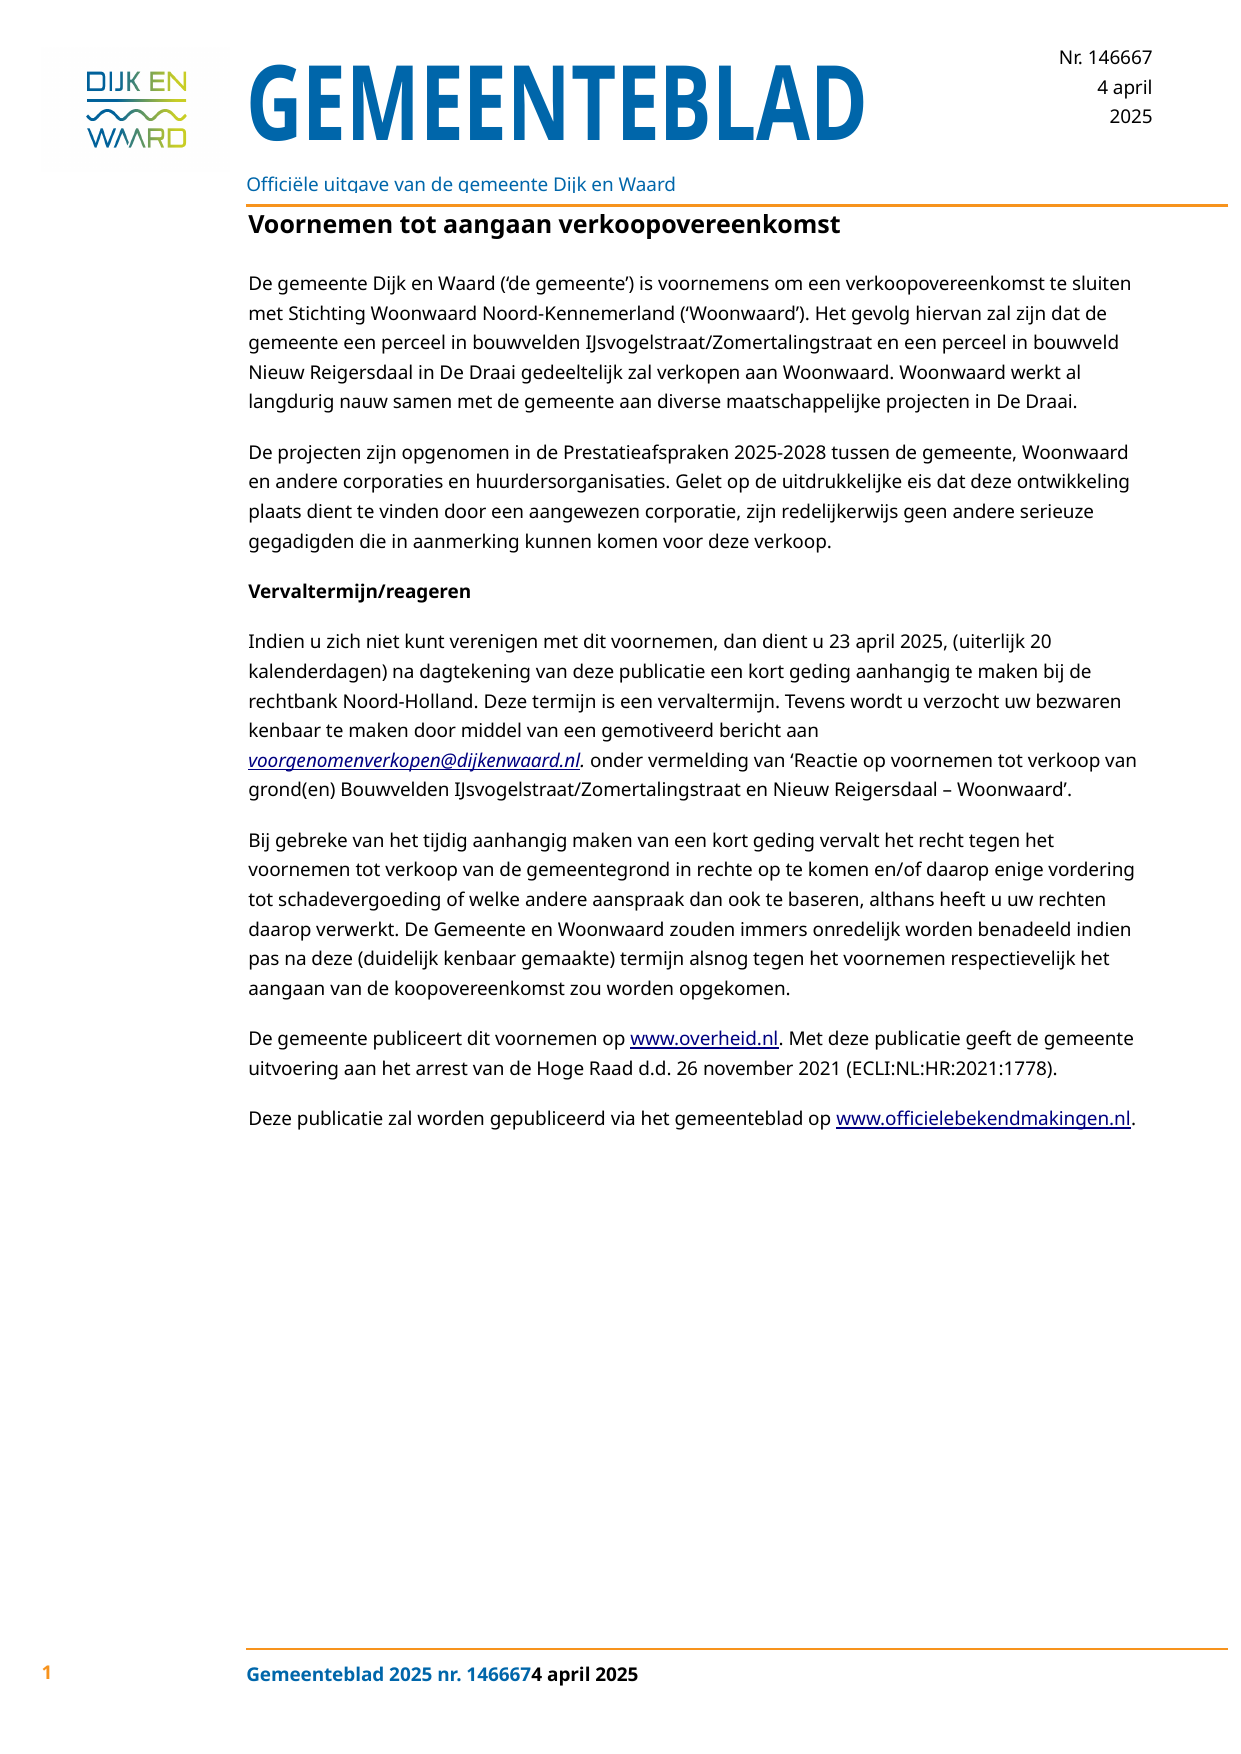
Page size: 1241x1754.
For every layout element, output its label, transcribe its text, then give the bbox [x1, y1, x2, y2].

text Indien u zich niet kunt verenigen met dit voornemen, dan dient u 23 april 2025, (uiterlijk 20 kalenderdagen) na dagtekening van deze publicatie een kort geding aanhangig te maken bij de rechtbank Noord-Holland. Deze termijn is een vervaltermijn. Tevens wordt u verzocht uw bezwaren kenbaar te maken door middel van een gemotiveerd bericht aan voorgenomenverkopen@dijkenwaard.nl. onder vermelding van ‘Reactie op voornemen tot verkoop van grond(en) Bouwvelden IJsvogelstraat/Zomertalingstraat en Nieuw Reigersdaal – Woonwaard’. [248, 629, 1152, 802]
text De gemeente publiceert dit voornemen op www.overheid.nl. Met deze publicatie geeft de gemeente uitvoering aan het arrest van de Hoge Raad d.d. 26 november 2021 (ECLI:NL:HR:2021:1778). [248, 1025, 1152, 1081]
text Bij gebreke van het tijdig aanhangig maken van een kort geding vervalt het recht tegen het voornemen tot verkoop van de gemeentegrond in rechte op te komen en/of daarop enige vordering tot schadevergoeding of welke andere aanspraak dan ook te baseren, althans heeft u uw rechten daarop verwerkt. De Gemeente en Woonwaard zouden immers onredelijk worden benadeeld indien pas na deze (duidelijk kenbaar gemaakte) termijn alsnog tegen het voornemen respectievelijk het aangaan van de koopovereenkomst zou worden opgekomen. [248, 827, 1152, 1001]
text Vervaltermijn/reageren [248, 578, 1152, 604]
text De gemeente Dijk en Waard (‘de gemeente’) is voornemens om een verkoopovereenkomst te sluiten met Stichting Woonwaard Noord-Kennemerland (‘Woonwaard’). Het gevolg hiervan zal zijn dat de gemeente een perceel in bouwvelden IJsvogelstraat/Zomertalingstraat en een perceel in bouwveld Nieuw Reigersdaal in De Draai gedeeltelijk zal verkopen aan Woonwaard. Woonwaard werkt al langdurig nauw samen met de gemeente aan diverse maatschappelijke projecten in De Draai. [248, 270, 1152, 414]
text Deze publicatie zal worden gepubliceerd via het gemeenteblad op www.officielebekendmakingen.nl. [248, 1105, 1152, 1131]
picture [41, 47, 231, 172]
text Voornemen tot aangaan verkoopovereenkomst [248, 207, 1152, 241]
text De projecten zijn opgenomen in de Prestatieafspraken 2025-2028 tussen de gemeente, Woonwaard en andere corporaties en huurdersorganisaties. Gelet op de uitdrukkelijke eis dat deze ontwikkeling plaats dient te vinden door een aangewezen corporatie, zijn redelijkerwijs geen andere serieuze gegadigden die in aanmerking kunnen komen voor deze verkoop. [248, 439, 1152, 553]
